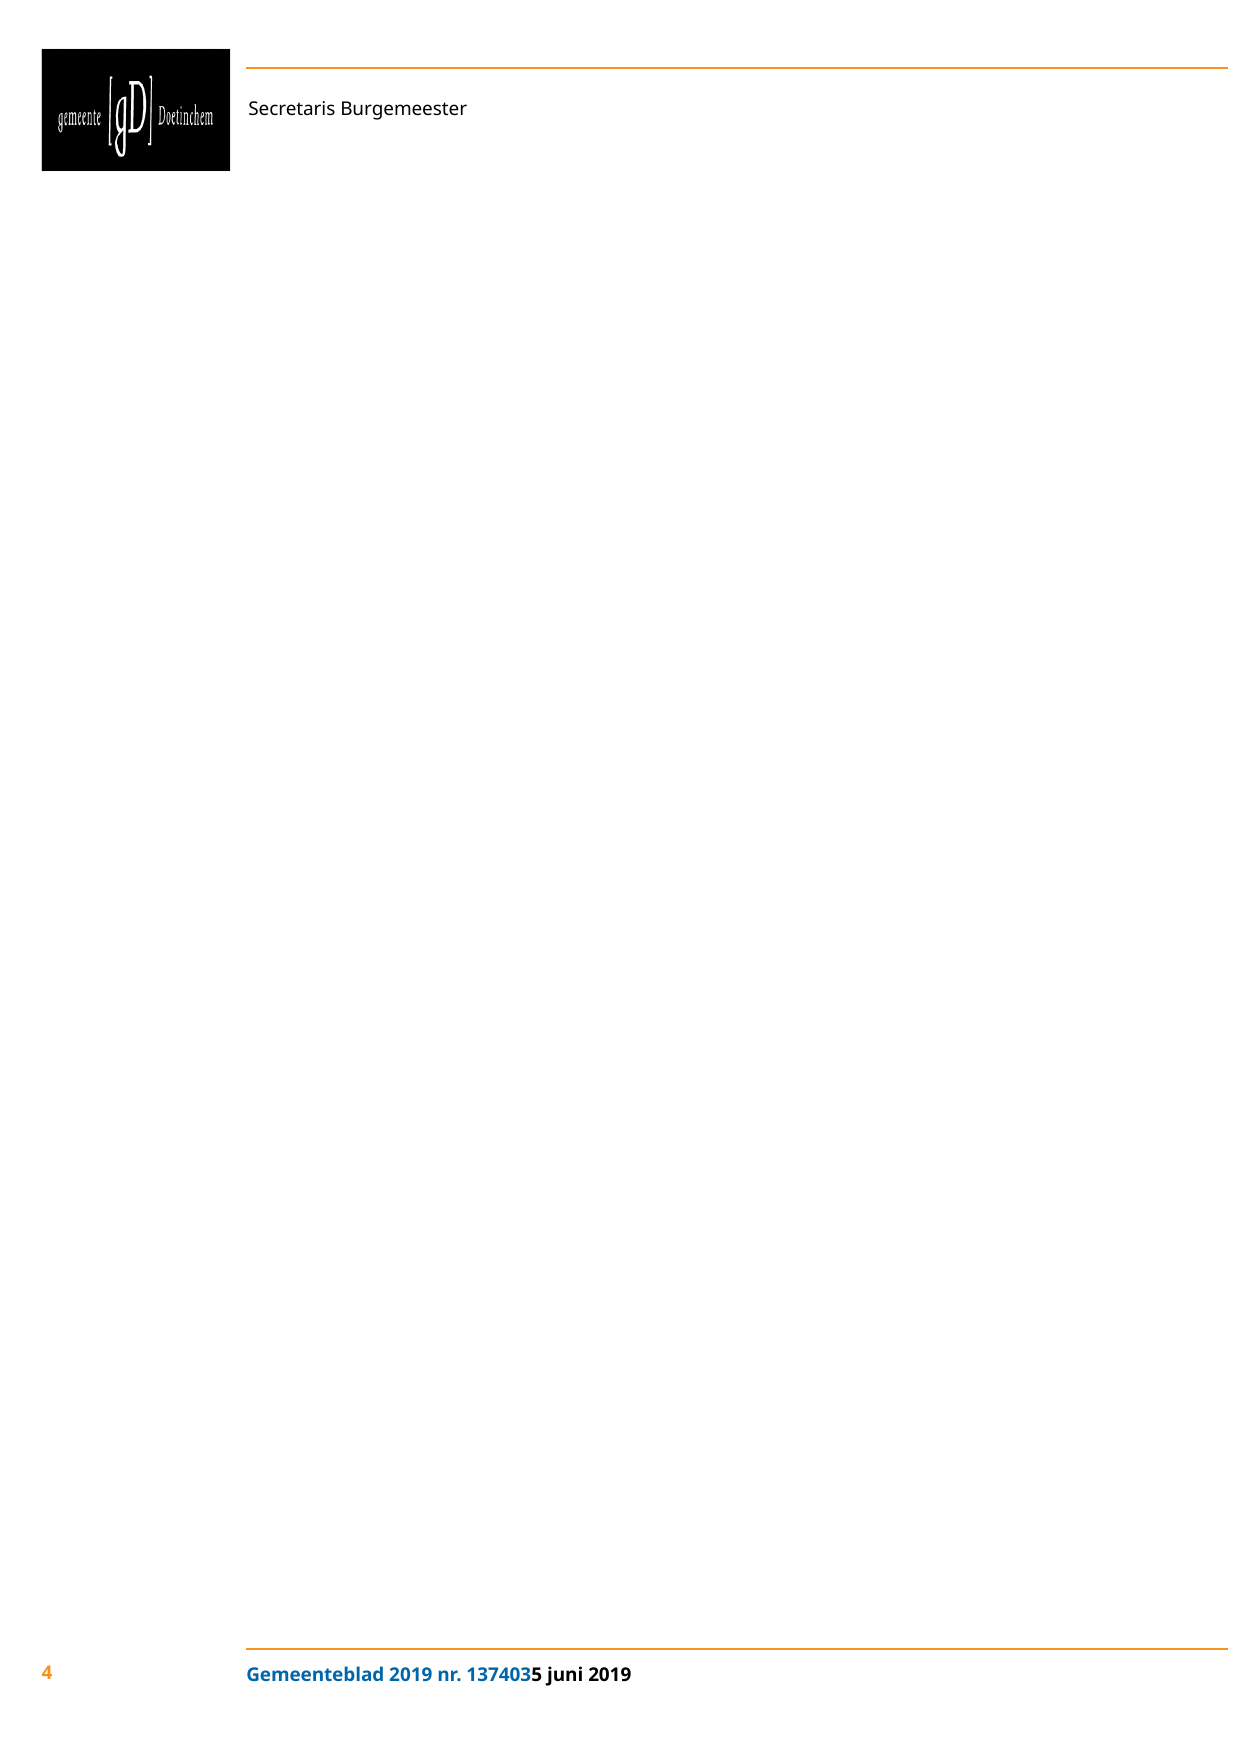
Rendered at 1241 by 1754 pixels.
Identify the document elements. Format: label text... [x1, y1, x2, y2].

text Secretaris Burgemeester [248, 95, 1152, 121]
picture [41, 47, 231, 172]
